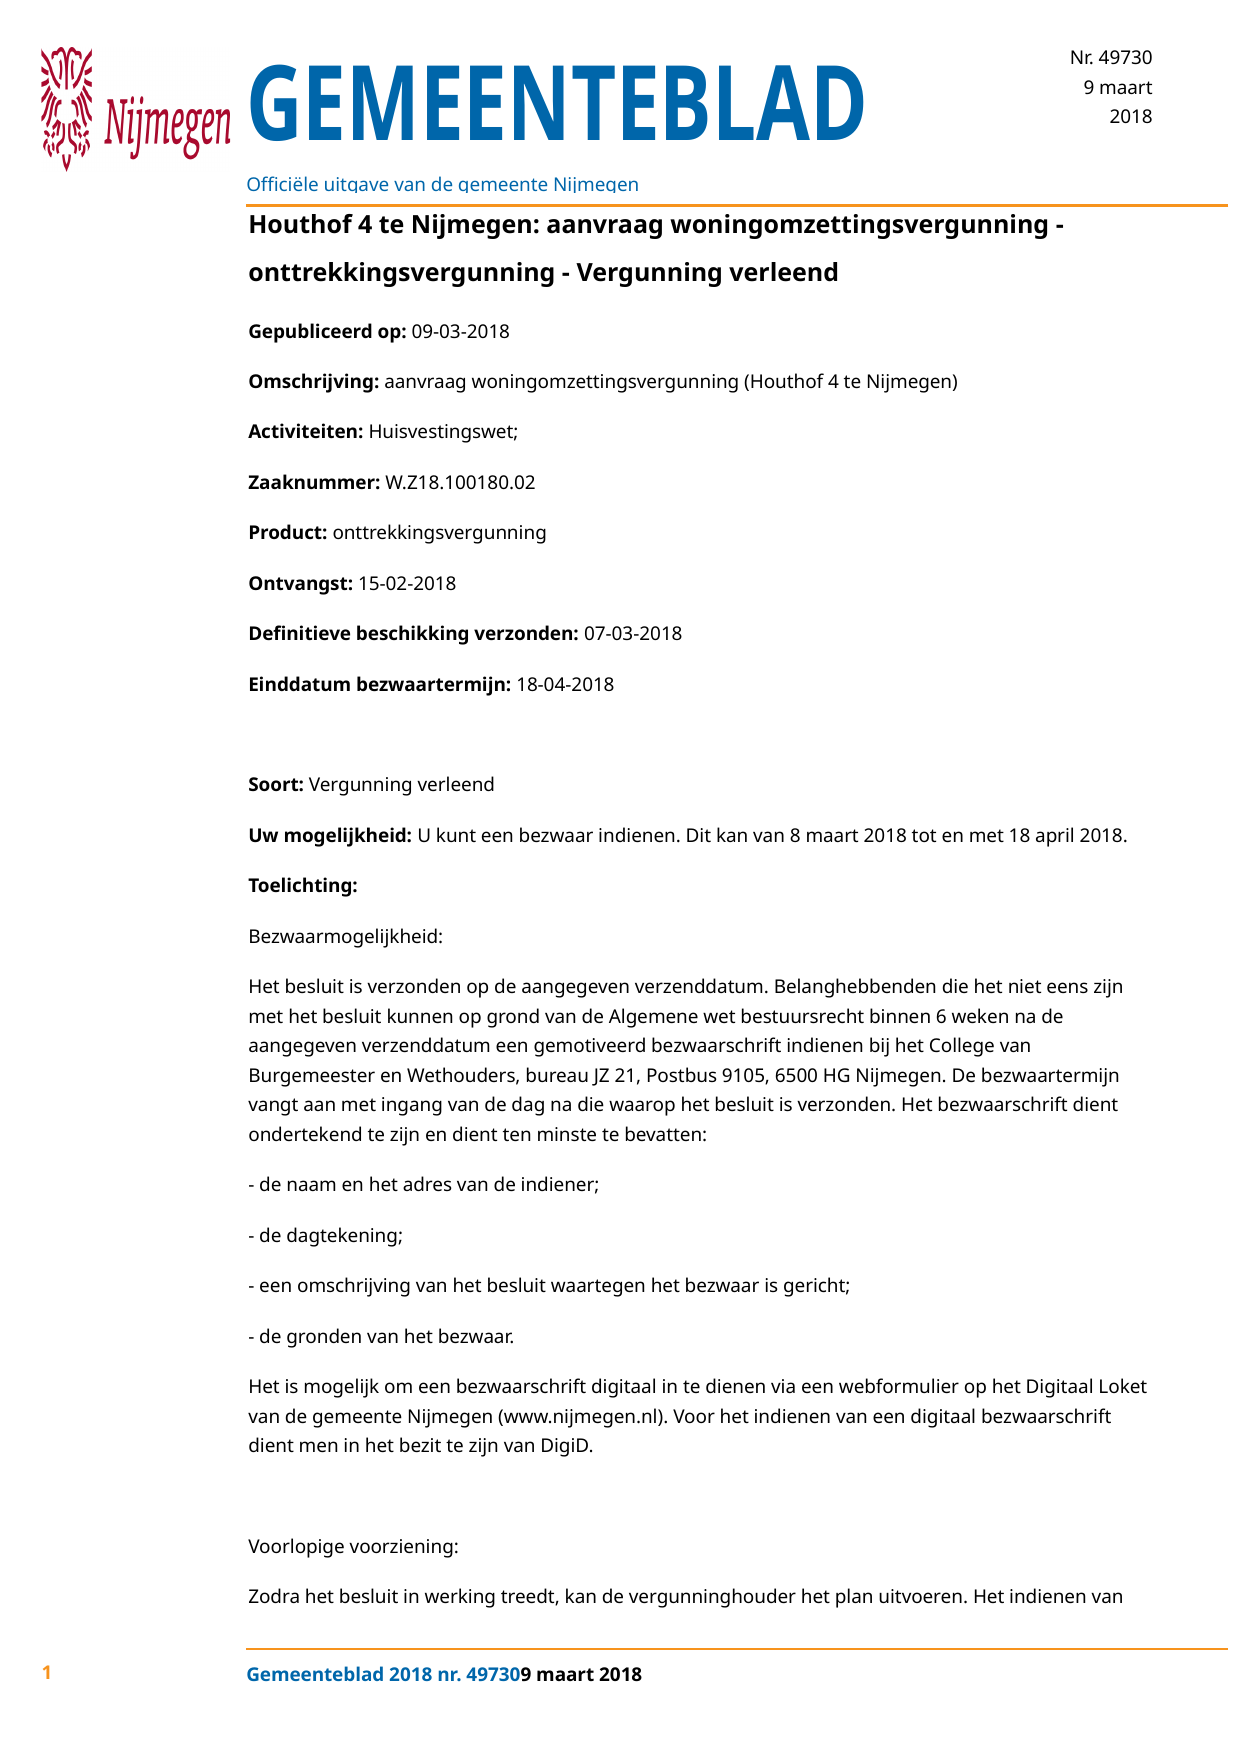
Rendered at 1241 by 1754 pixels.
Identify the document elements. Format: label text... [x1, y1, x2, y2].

text Zodra het besluit in werking treedt, kan de vergunninghouder het plan uitvoeren. Het indienen van [248, 1584, 1152, 1609]
text Gepubliceerd op: 09-03-2018 [248, 318, 1152, 344]
text Definitieve beschikking verzonden: 07-03-2018 [248, 620, 1152, 646]
text Activiteiten: Huisvestingswet; [248, 419, 1152, 444]
text Bezwaarmogelijkheid: [248, 923, 1152, 949]
text Omschrijving: aanvraag woningomzettingsvergunning (Houthof 4 te Nijmegen) [248, 368, 1152, 394]
text Einddatum bezwaartermijn: 18-04-2018 [248, 671, 1152, 697]
text Toelichting: [248, 872, 1152, 898]
text Ontvangst: 15-02-2018 [248, 570, 1152, 596]
text Uw mogelijkheid: U kunt een bezwaar indienen. Dit kan van 8 maart 2018 tot en met 18 april 2018. [248, 822, 1152, 848]
text - de naam en het adres van de indiener; [248, 1172, 1152, 1197]
picture [41, 47, 231, 172]
text Product: onttrekkingsvergunning [248, 519, 1152, 545]
text - een omschrijving van het besluit waartegen het bezwaar is gericht; [248, 1272, 1152, 1298]
text Soort: Vergunning verleend [248, 772, 1152, 797]
text - de dagtekening; [248, 1222, 1152, 1248]
text Het besluit is verzonden op de aangegeven verzenddatum. Belanghebbenden die het niet eens zijn met het besluit kunnen op grond van de Algemene wet bestuursrecht binnen 6 weken na de aangegeven verzenddatum een gemotiveerd bezwaarschrift indienen bij het College van Burgemeester en Wethouders, bureau JZ 21, Postbus 9105, 6500 HG Nijmegen. De bezwaartermijn vangt aan met ingang van de dag na die waarop het besluit is verzonden. Het bezwaarschrift dient ondertekend te zijn en dient ten minste te bevatten: [248, 973, 1152, 1147]
text Zaaknummer: W.Z18.100180.02 [248, 469, 1152, 495]
text Houthof 4 te Nijmegen: aanvraag woningomzettingsvergunning - onttrekkingsvergunning - Vergunning verleend [248, 207, 1152, 288]
text Voorlopige voorziening: [248, 1533, 1152, 1559]
text - de gronden van het bezwaar. [248, 1323, 1152, 1349]
text Het is mogelijk om een bezwaarschrift digitaal in te dienen via een webformulier op het Digitaal Loket van de gemeente Nijmegen (www.nijmegen.nl). Voor het indienen van een digitaal bezwaarschrift dient men in het bezit te zijn van DigiD. [248, 1373, 1152, 1458]
